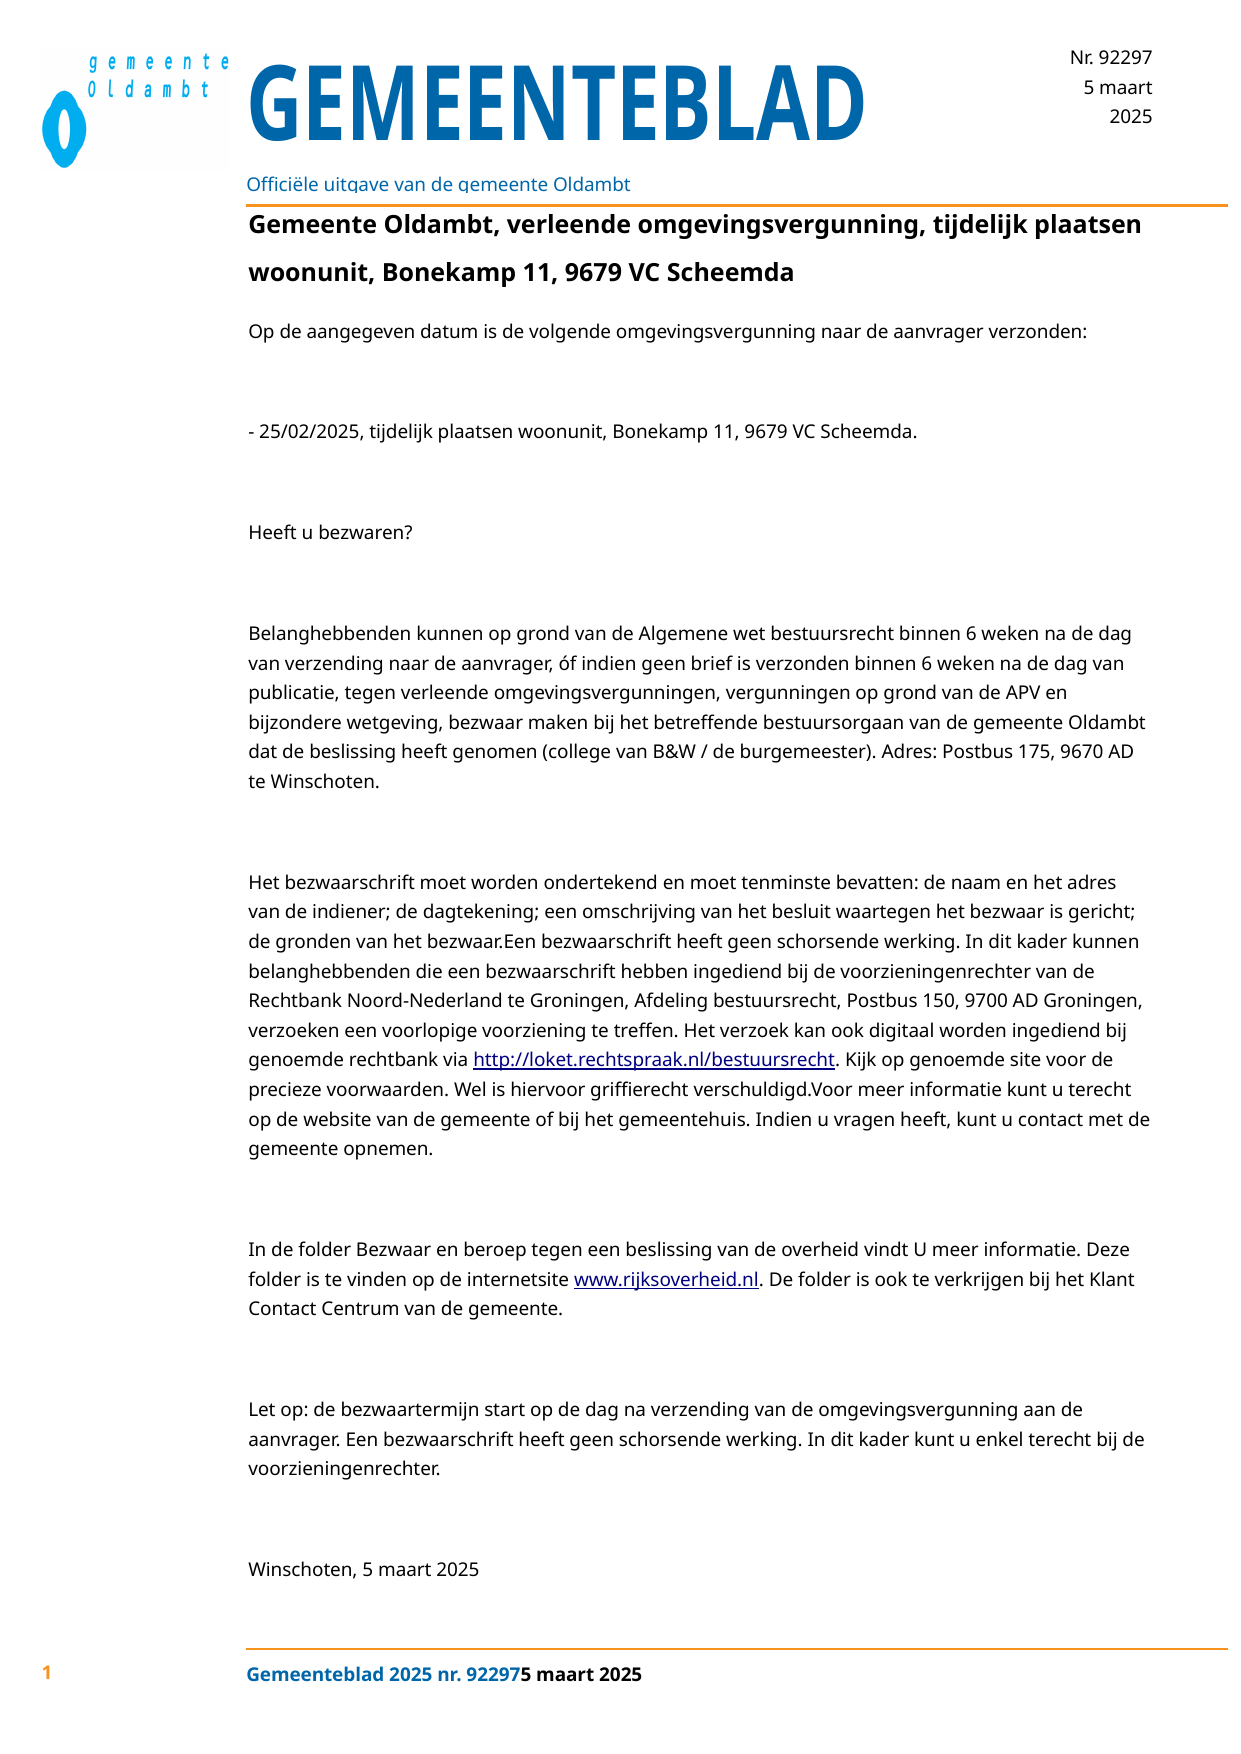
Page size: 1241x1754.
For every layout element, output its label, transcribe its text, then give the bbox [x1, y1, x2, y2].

text Het bezwaarschrift moet worden ondertekend en moet tenminste bevatten: de naam en het adres van de indiener; de dagtekening; een omschrijving van het besluit waartegen het bezwaar is gericht; de gronden van het bezwaar.Een bezwaarschrift heeft geen schorsende werking. In dit kader kunnen belanghebbenden die een bezwaarschrift hebben ingediend bij de voorzieningenrechter van de Rechtbank Noord-Nederland te Groningen, Afdeling bestuursrecht, Postbus 150, 9700 AD Groningen, verzoeken een voorlopige voorziening te treffen. Het verzoek kan ook digitaal worden ingediend bij genoemde rechtbank via http://loket.rechtspraak.nl/bestuursrecht. Kijk op genoemde site voor de precieze voorwaarden. Wel is hiervoor griffierecht verschuldigd.Voor meer informatie kunt u terecht op de website van de gemeente of bij het gemeentehuis. Indien u vragen heeft, kunt u contact met de gemeente opnemen. [248, 869, 1152, 1161]
text Belanghebbenden kunnen op grond van de Algemene wet bestuursrecht binnen 6 weken na de dag van verzending naar de aanvrager, óf indien geen brief is verzonden binnen 6 weken na de dag van publicatie, tegen verleende omgevingsvergunningen, vergunningen op grond van de APV en bijzondere wetgeving, bezwaar maken bij het betreffende bestuursorgaan van de gemeente Oldambt dat de beslissing heeft genomen (college van B&W / de burgemeester). Adres: Postbus 175, 9670 AD te Winschoten. [248, 620, 1152, 794]
picture [41, 47, 231, 172]
text Heeft u bezwaren? [248, 519, 1152, 545]
text Op de aangegeven datum is de volgende omgevingsvergunning naar de aanvrager verzonden: [248, 318, 1152, 344]
text Gemeente Oldambt, verleende omgevingsvergunning, tijdelijk plaatsen woonunit, Bonekamp 11, 9679 VC Scheemda [248, 207, 1152, 288]
text - 25/02/2025, tijdelijk plaatsen woonunit, Bonekamp 11, 9679 VC Scheemda. [248, 419, 1152, 444]
text Let op: de bezwaartermijn start op de dag na verzending van de omgevingsvergunning aan de aanvrager. Een bezwaarschrift heeft geen schorsende werking. In dit kader kunt u enkel terecht bij de voorzieningenrechter. [248, 1396, 1152, 1481]
text Winschoten, 5 maart 2025 [248, 1556, 1152, 1582]
text In de folder Bezwaar en beroep tegen een beslissing van de overheid vindt U meer informatie. Deze folder is te vinden op de internetsite www.rijksoverheid.nl. De folder is ook te verkrijgen bij het Klant Contact Centrum van de gemeente. [248, 1236, 1152, 1321]
